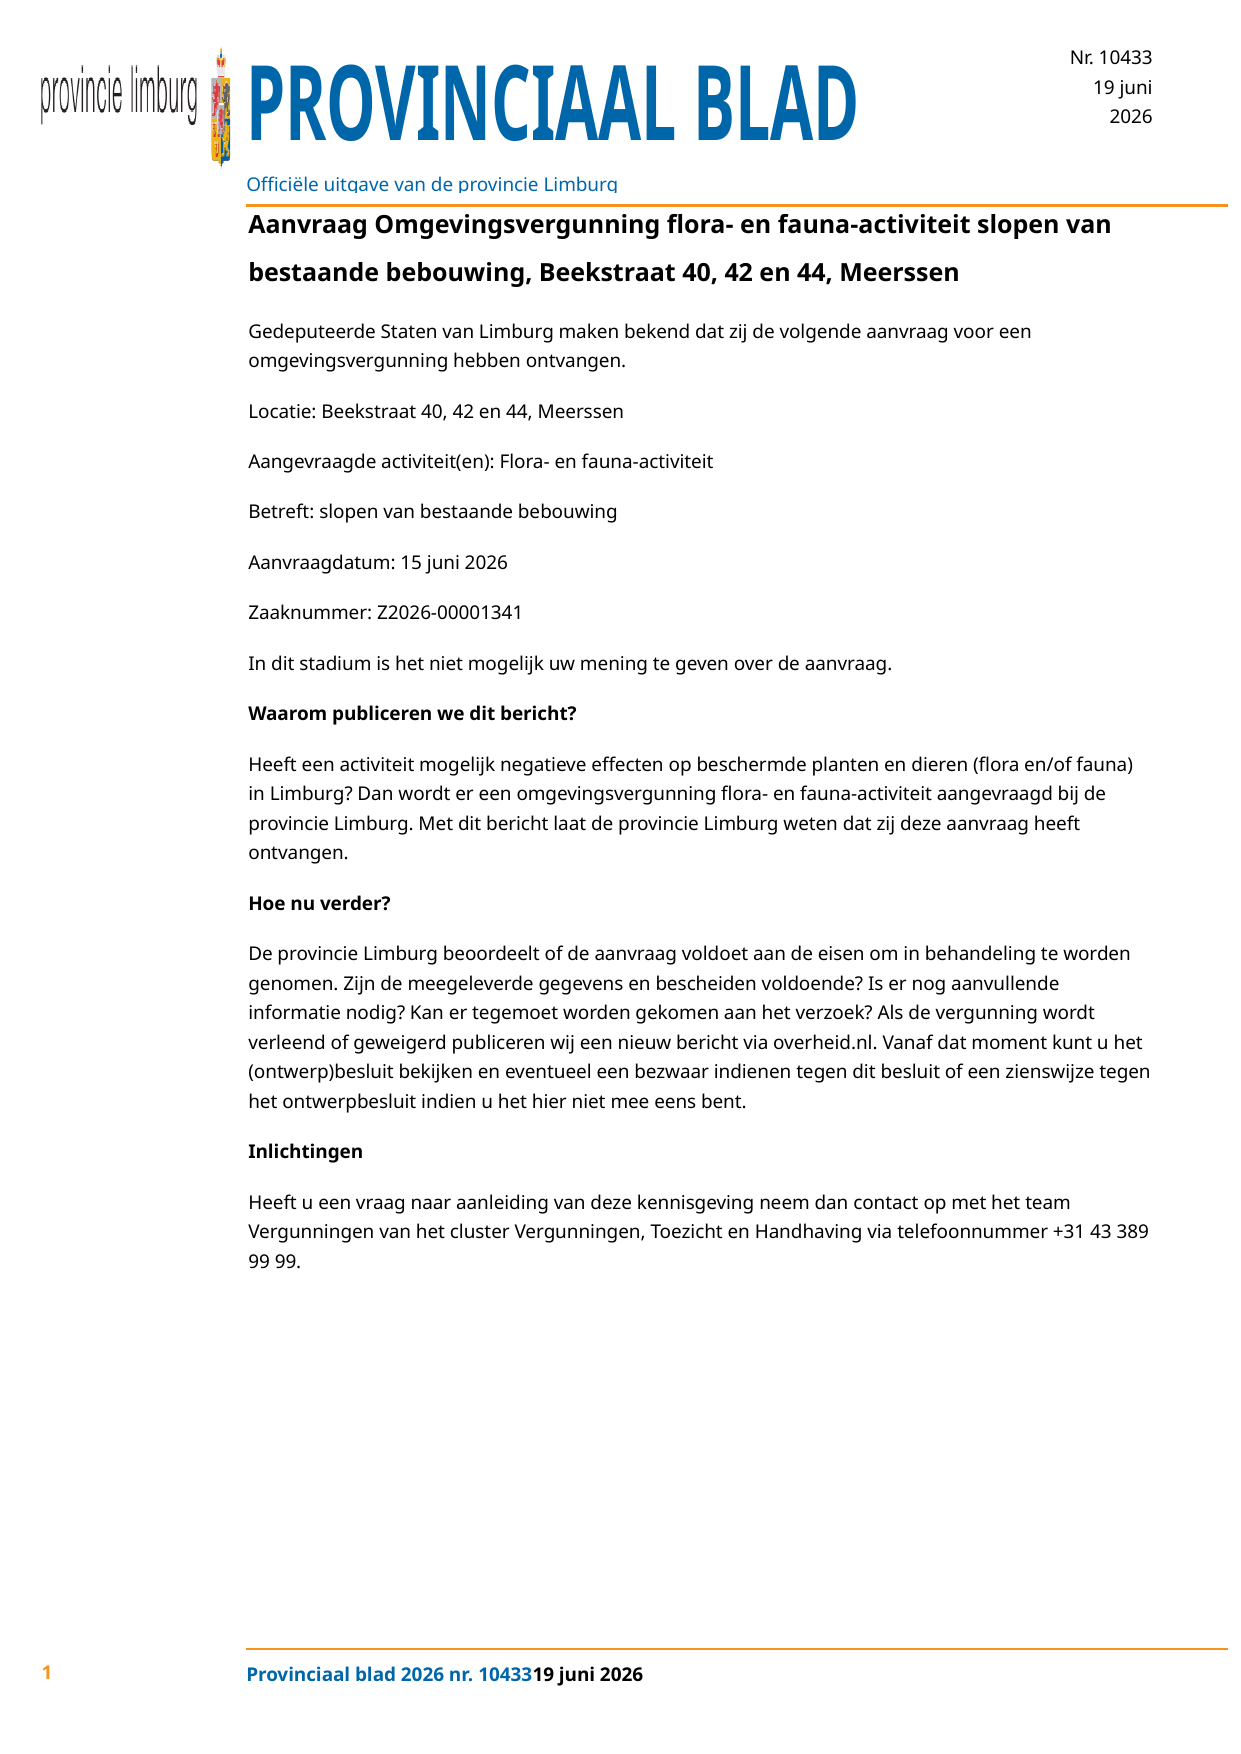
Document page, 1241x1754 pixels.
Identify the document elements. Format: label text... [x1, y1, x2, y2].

text Waarom publiceren we dit bericht? [248, 700, 1152, 726]
text Betreft: slopen van bestaande bebouwing [248, 499, 1152, 524]
text Aanvraag Omgevingsvergunning flora- en fauna-activiteit slopen van bestaande bebouwing, Beekstraat 40, 42 en 44, Meerssen [248, 207, 1152, 288]
text Hoe nu verder? [248, 890, 1152, 916]
text De provincie Limburg beoordeelt of de aanvraag voldoet aan de eisen om in behandeling te worden genomen. Zijn de meegeleverde gegevens en bescheiden voldoende? Is er nog aanvullende informatie nodig? Kan er tegemoet worden gekomen aan het verzoek? Als de vergunning wordt verleend of geweigerd publiceren wij een nieuw bericht via overheid.nl. Vanaf dat moment kunt u het (ontwerp)besluit bekijken en eventueel een bezwaar indienen tegen dit besluit of een zienswijze tegen het ontwerpbesluit indien u het hier niet mee eens bent. [248, 940, 1152, 1114]
text Inlichtingen [248, 1139, 1152, 1164]
text Heeft u een vraag naar aanleiding van deze kennisgeving neem dan contact op met het team Vergunningen van het cluster Vergunningen, Toezicht en Handhaving via telefoonnummer +31 43 389 99 99. [248, 1189, 1152, 1274]
text Locatie: Beekstraat 40, 42 en 44, Meerssen [248, 398, 1152, 424]
text Gedeputeerde Staten van Limburg maken bekend dat zij de volgende aanvraag voor een omgevingsvergunning hebben ontvangen. [248, 318, 1152, 373]
text Aangevraagde activiteit(en): Flora- en fauna-activiteit [248, 448, 1152, 474]
text Aanvraagdatum: 15 juni 2026 [248, 549, 1152, 575]
picture [41, 47, 231, 172]
text Zaaknummer: Z2026-00001341 [248, 599, 1152, 625]
text Heeft een activiteit mogelijk negatieve effecten op beschermde planten en dieren (flora en/of fauna) in Limburg? Dan wordt er een omgevingsvergunning flora- en fauna-activiteit aangevraagd bij de provincie Limburg. Met dit bericht laat de provincie Limburg weten dat zij deze aanvraag heeft ontvangen. [248, 751, 1152, 865]
text In dit stadium is het niet mogelijk uw mening te geven over de aanvraag. [248, 650, 1152, 676]
